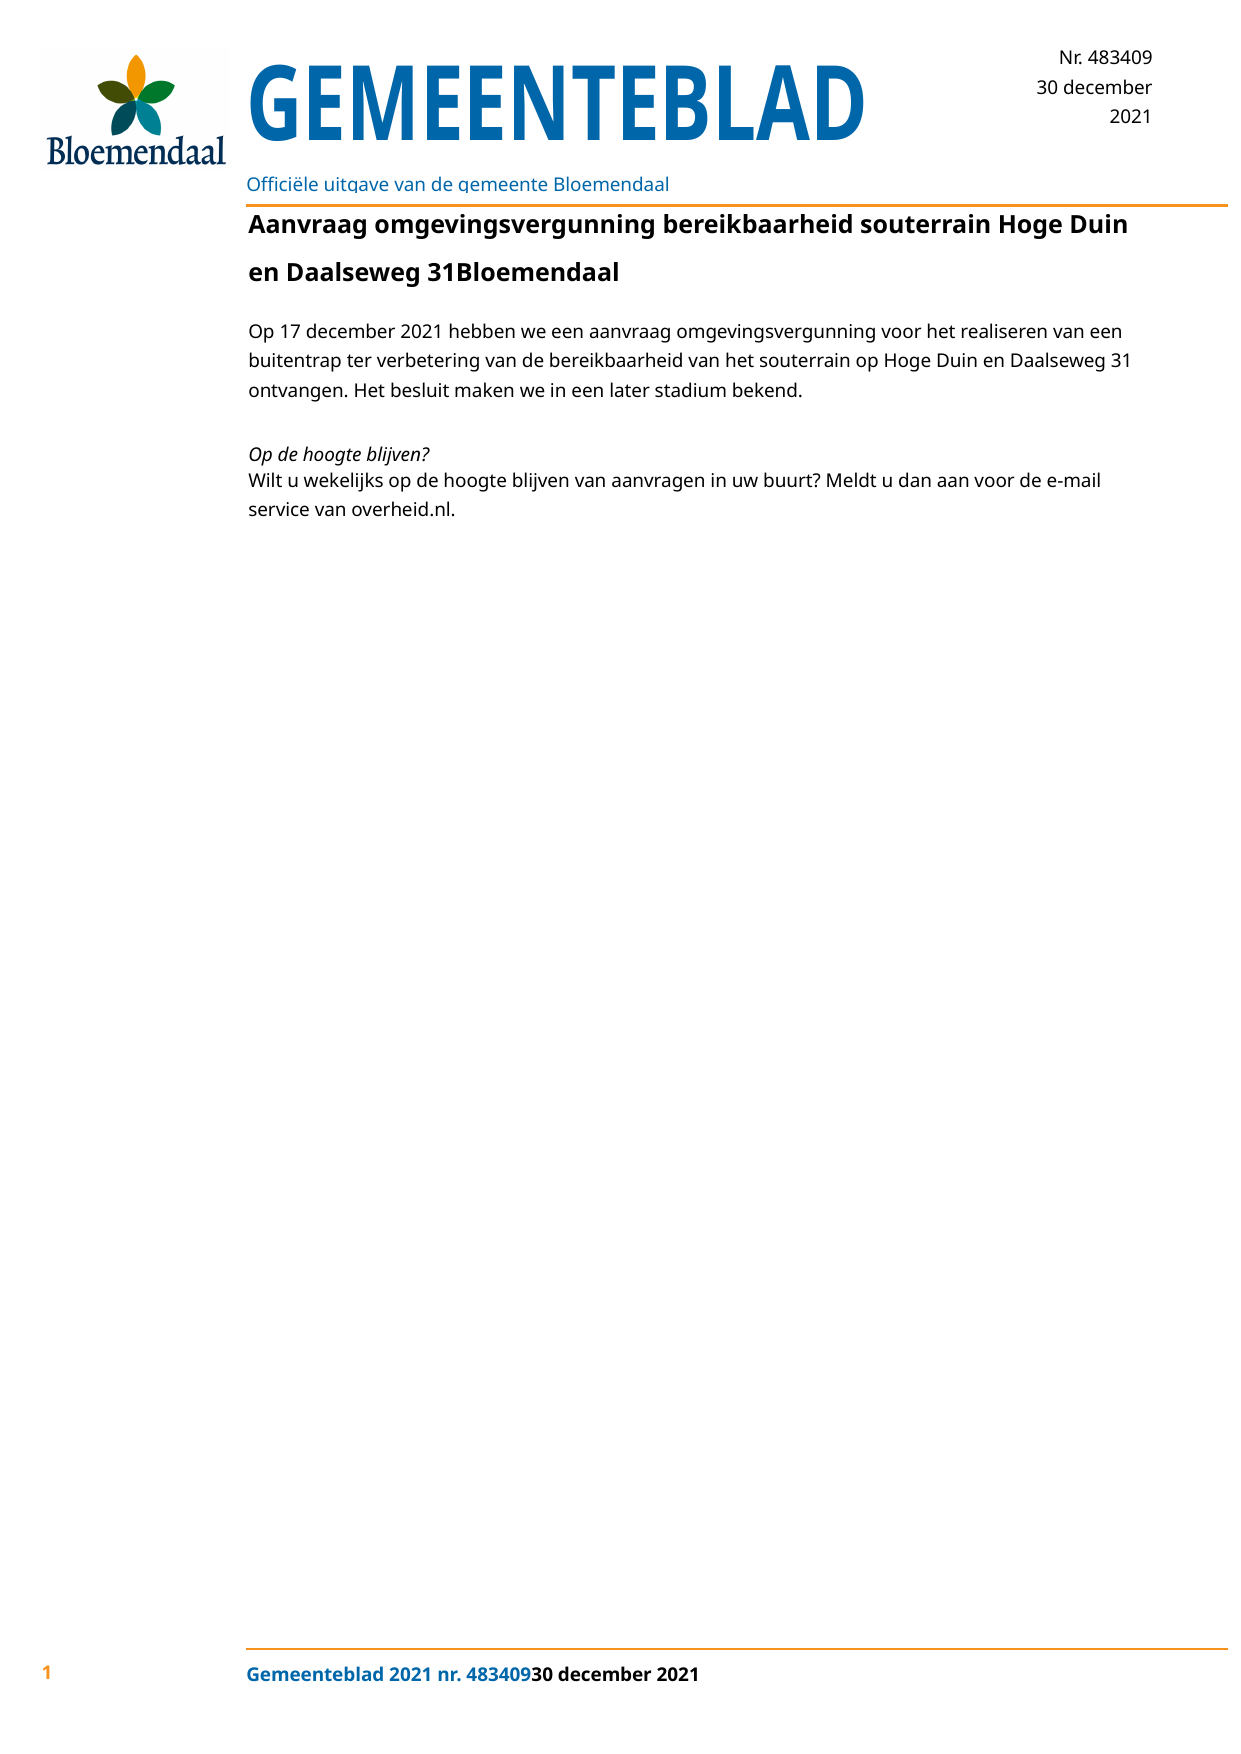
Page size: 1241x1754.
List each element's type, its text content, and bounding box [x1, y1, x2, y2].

text Op de hoogte blijven? [248, 441, 1152, 467]
picture [41, 47, 231, 172]
text Aanvraag omgevingsvergunning bereikbaarheid souterrain Hoge Duin en Daalseweg 31Bloemendaal [248, 207, 1152, 288]
text Op 17 december 2021 hebben we een aanvraag omgevingsvergunning voor het realiseren van een buitentrap ter verbetering van de bereikbaarheid van het souterrain op Hoge Duin en Daalseweg 31 ontvangen. Het besluit maken we in een later stadium bekend. [248, 318, 1152, 403]
text Wilt u wekelijks op de hoogte blijven van aanvragen in uw buurt? Meldt u dan aan voor de e-mail service van overheid.nl. [248, 467, 1152, 522]
